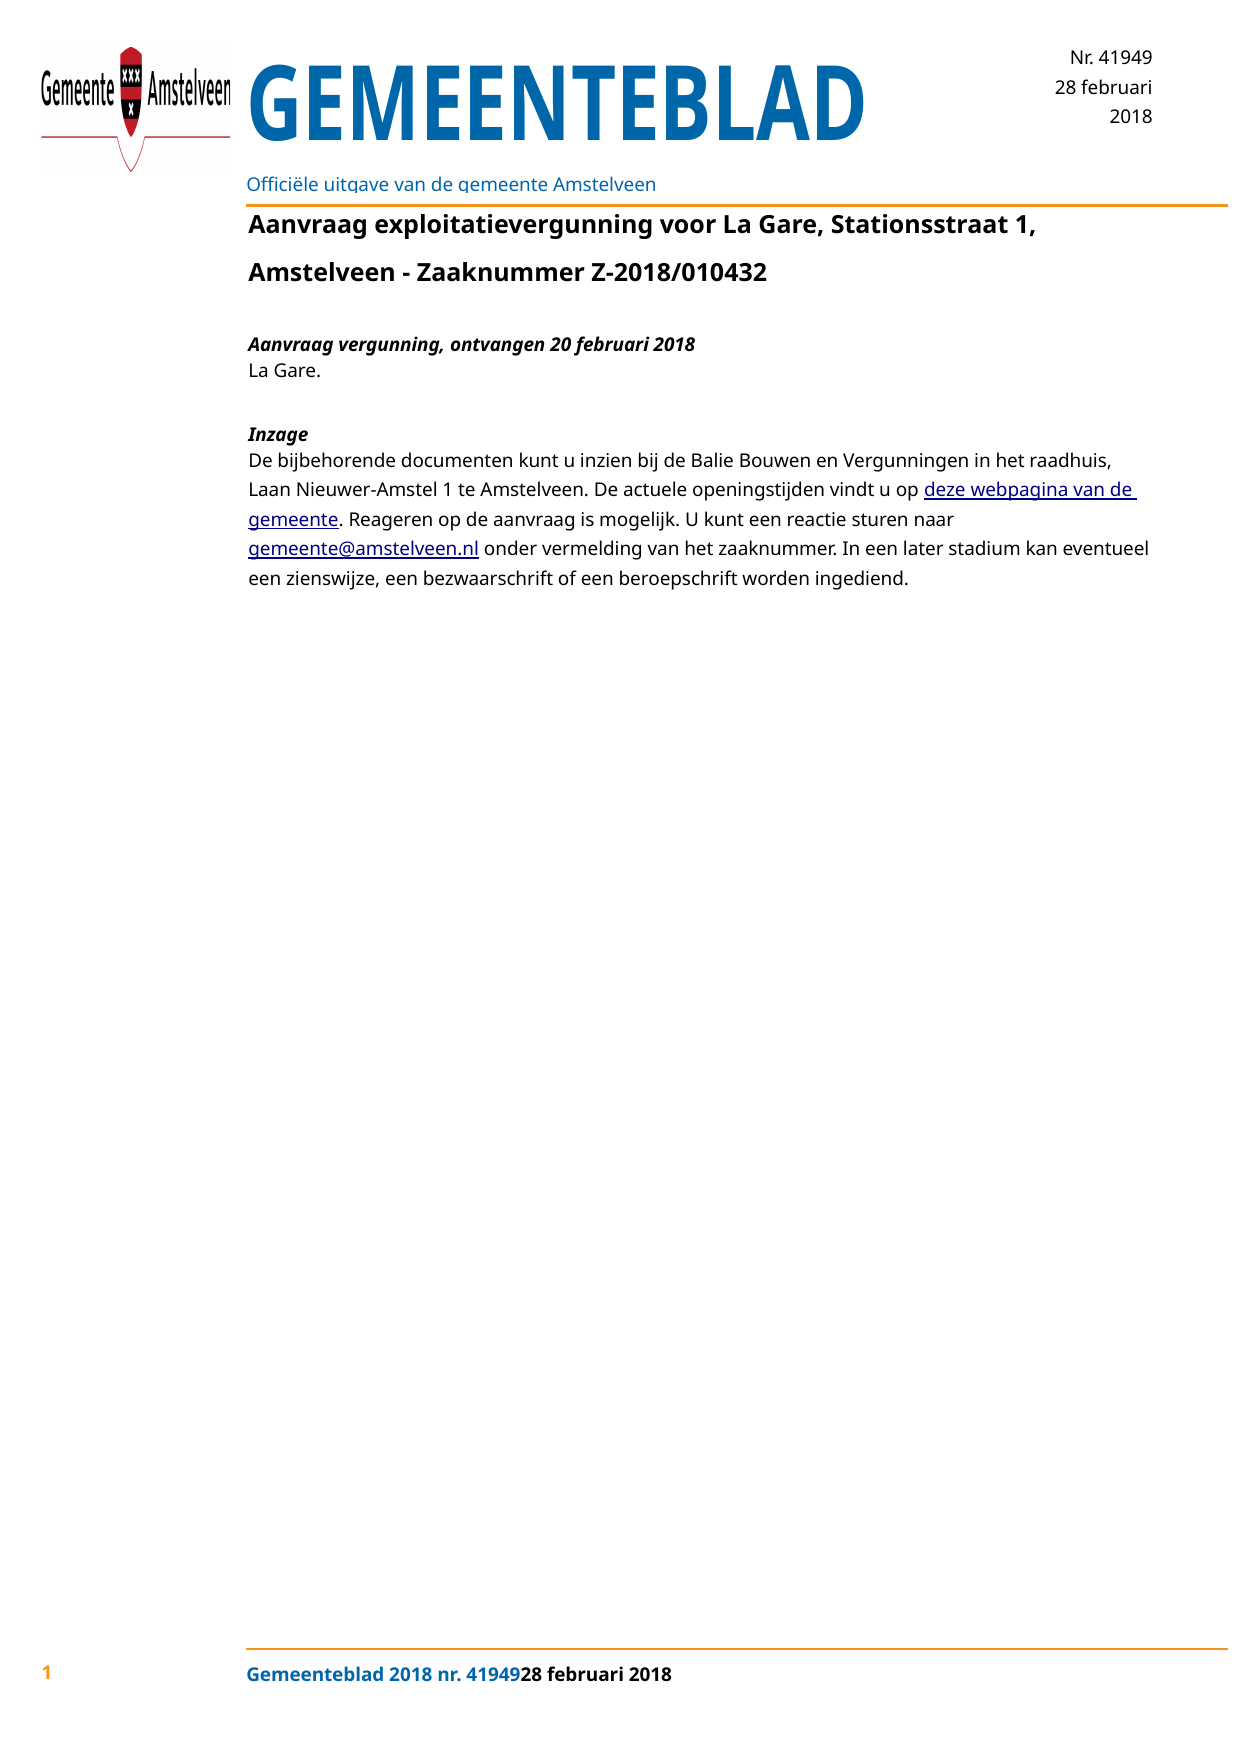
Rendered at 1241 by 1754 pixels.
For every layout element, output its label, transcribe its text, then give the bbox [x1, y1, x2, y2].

text La Gare. [248, 357, 1152, 383]
text Aanvraag exploitatievergunning voor La Gare, Stationsstraat 1, Amstelveen - Zaaknummer Z-2018/010432 [248, 207, 1152, 288]
text Inzage [248, 421, 1152, 447]
picture [41, 47, 231, 172]
text Aanvraag vergunning, ontvangen 20 februari 2018 [248, 331, 1152, 357]
text De bijbehorende documenten kunt u inzien bij de Balie Bouwen en Vergunningen in het raadhuis, Laan Nieuwer-Amstel 1 te Amstelveen. De actuele openingstijden vindt u op deze webpagina van de gemeente. Reageren op de aanvraag is mogelijk. U kunt een reactie sturen naar gemeente@amstelveen.nl onder vermelding van het zaaknummer. In een later stadium kan eventueel een zienswijze, een bezwaarschrift of een beroepschrift worden ingediend. [248, 447, 1152, 591]
